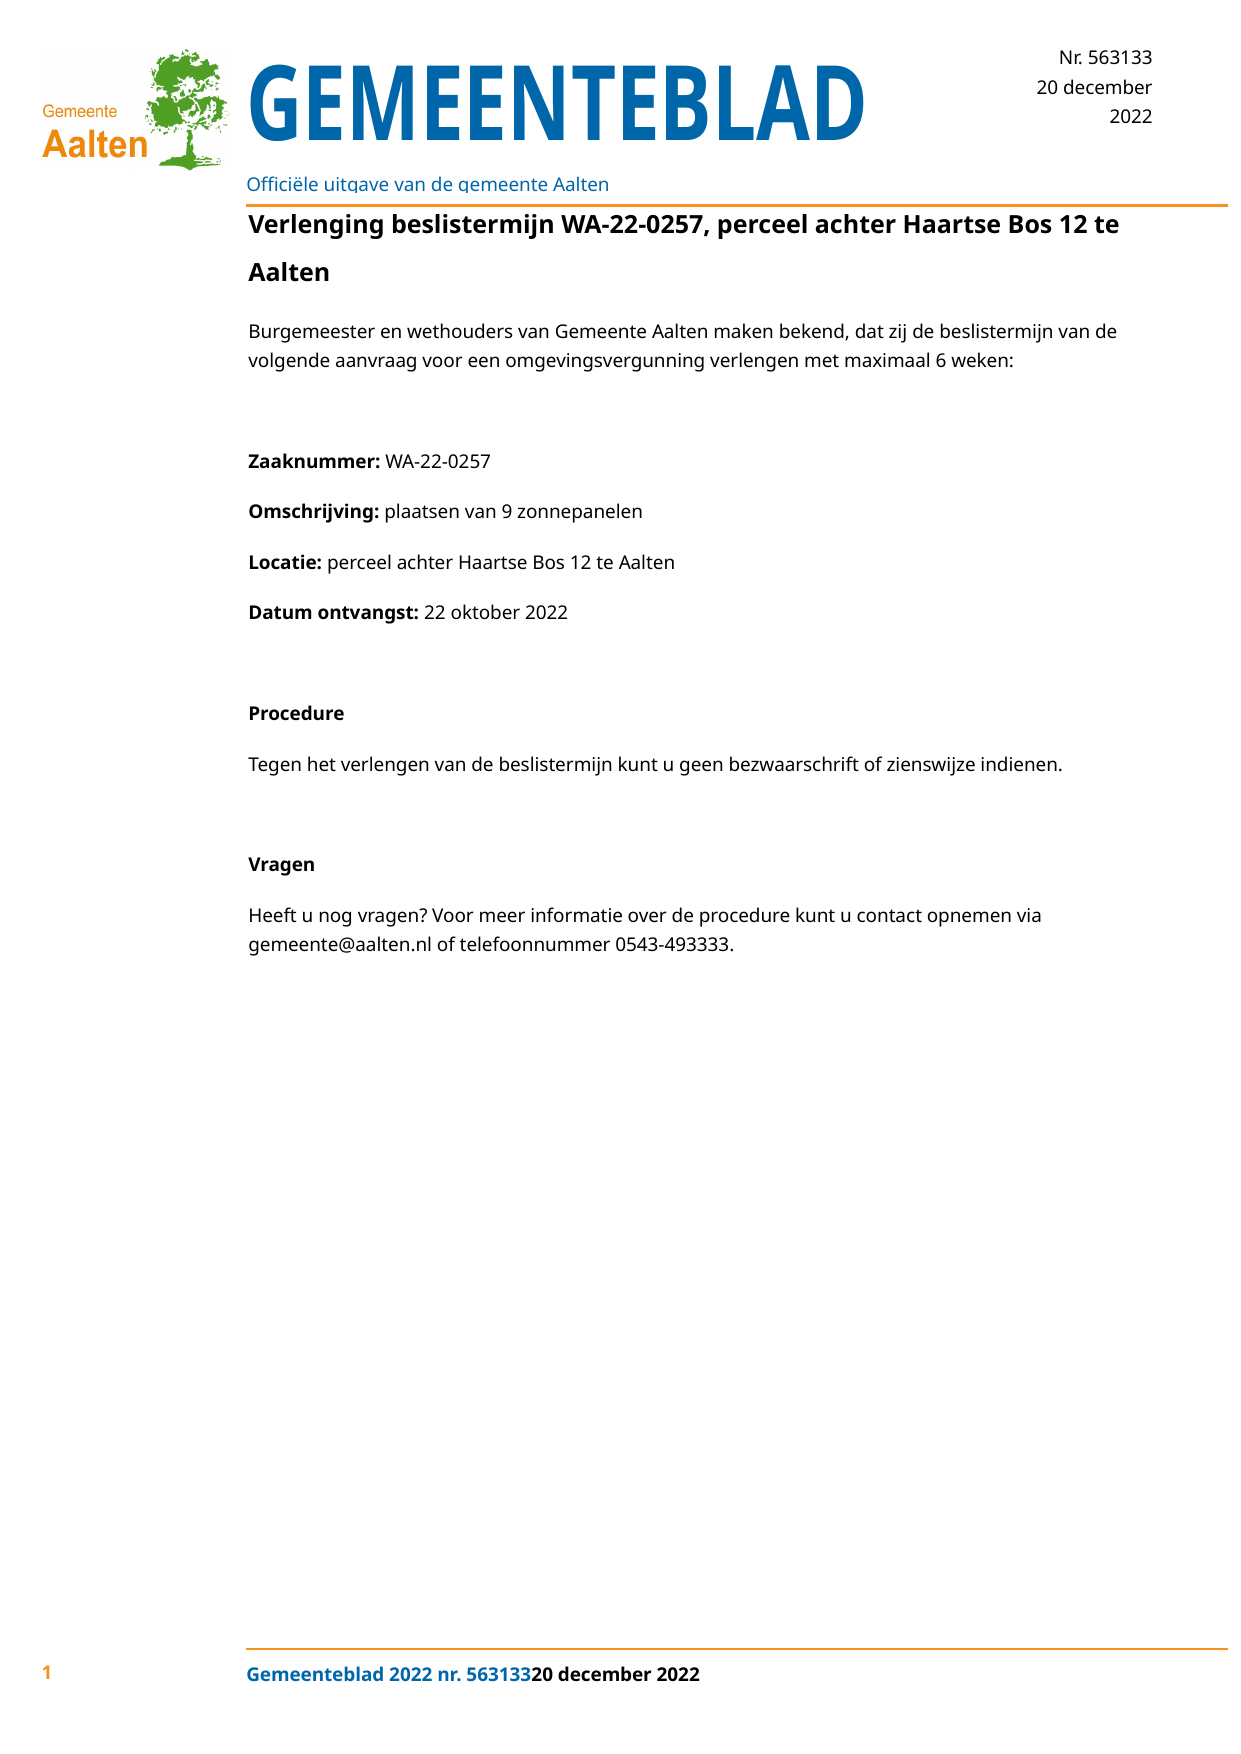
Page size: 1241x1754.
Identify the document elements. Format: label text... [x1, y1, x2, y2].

picture [41, 47, 231, 172]
text Heeft u nog vragen? Voor meer informatie over de procedure kunt u contact opnemen via gemeente@aalten.nl of telefoonnummer 0543-493333. [248, 902, 1152, 957]
text Verlenging beslistermijn WA-22-0257, perceel achter Haartse Bos 12 te Aalten [248, 207, 1152, 288]
text Vragen [248, 852, 1152, 877]
text Tegen het verlengen van de beslistermijn kunt u geen bezwaarschrift of zienswijze indienen. [248, 751, 1152, 777]
text Procedure [248, 700, 1152, 726]
text Omschrijving: plaatsen van 9 zonnepanelen [248, 499, 1152, 524]
text Zaaknummer: WA-22-0257 [248, 448, 1152, 474]
text Locatie: perceel achter Haartse Bos 12 te Aalten [248, 549, 1152, 575]
text Datum ontvangst: 22 oktober 2022 [248, 599, 1152, 625]
text Burgemeester en wethouders van Gemeente Aalten maken bekend, dat zij de beslistermijn van de volgende aanvraag voor een omgevingsvergunning verlengen met maximaal 6 weken: [248, 318, 1152, 373]
